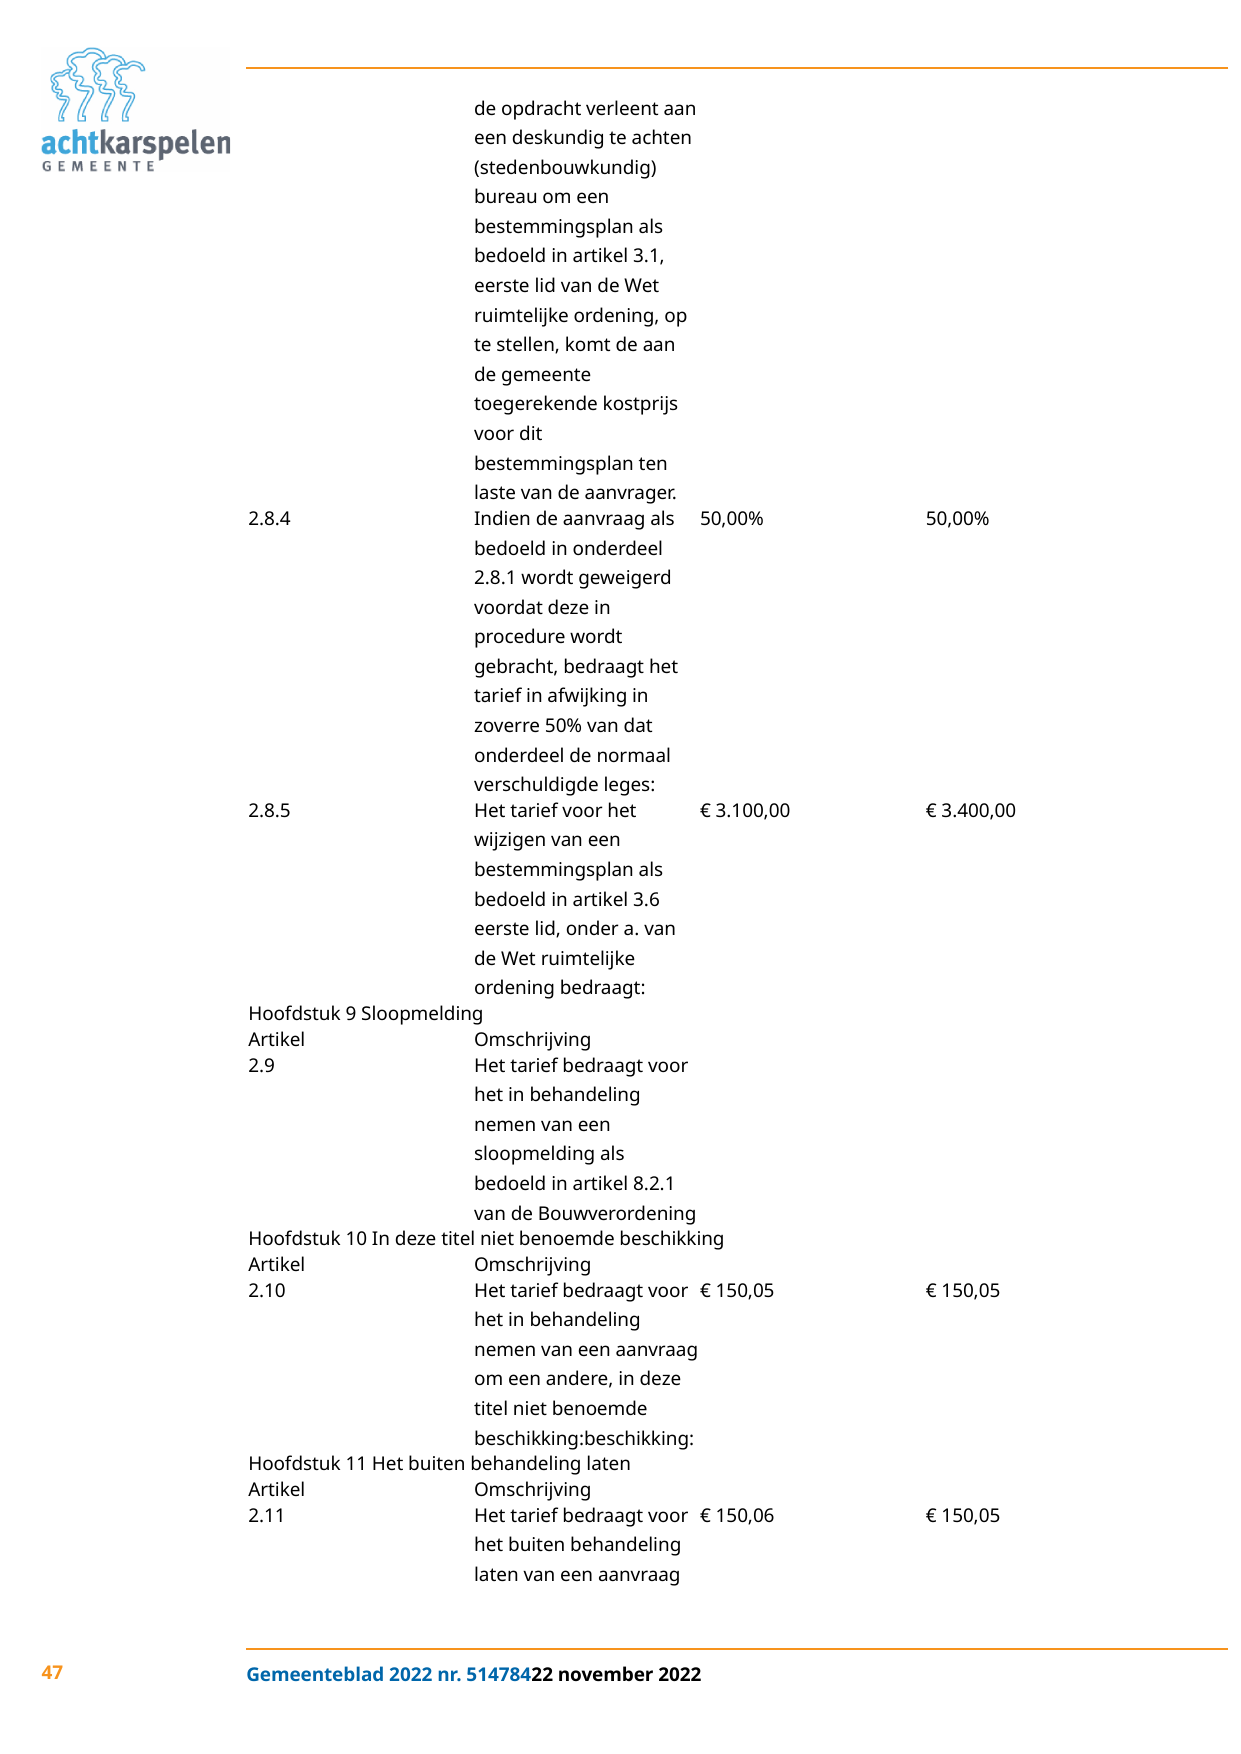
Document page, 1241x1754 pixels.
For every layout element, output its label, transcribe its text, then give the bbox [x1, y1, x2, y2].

table_cell 50,00% [926, 505, 1152, 797]
table_cell Indien de aanvraag als bedoeld in onderdeel 2.8.1 wordt geweigerd voordat deze in procedure wordt gebracht, bedraagt het tarief in afwijking in zoverre 50% van dat onderdeel de normaal verschuldigde leges: [474, 505, 700, 797]
table_cell [926, 1476, 1152, 1502]
table_cell Omschrijving [474, 1251, 700, 1277]
table_cell [926, 1052, 1152, 1225]
table_cell € 3.100,00 [700, 797, 926, 1000]
table_cell de opdracht verleent aan een deskundig te achten (stedenbouwkundig) bureau om een bestemmingsplan als bedoeld in artikel 3.1, eerste lid van de Wet ruimtelijke ordening, op te stellen, komt de aan de gemeente toegerekende kostprijs voor dit bestemmingsplan ten laste van de aanvrager. [474, 95, 700, 505]
table_cell Artikel [248, 1251, 474, 1277]
table_cell 50,00% [700, 505, 926, 797]
table_cell Omschrijving [474, 1476, 700, 1502]
table_cell [700, 1476, 926, 1502]
table_cell [700, 95, 926, 505]
table_cell 2.11 [248, 1502, 474, 1587]
table_cell Het tarief voor het wijzigen van een bestemmingsplan als bedoeld in artikel 3.6 eerste lid, onder a. van de Wet ruimtelijke ordening bedraagt: [474, 797, 700, 1000]
table_cell 2.9 [248, 1052, 474, 1225]
table_cell [700, 1052, 926, 1225]
table_cell Het tarief bedraagt voor het in behandeling nemen van een aanvraag om een andere, in deze titel niet benoemde beschikking:beschikking: [474, 1277, 700, 1451]
table_cell Artikel [248, 1476, 474, 1502]
table_cell Hoofdstuk 9 Sloopmelding [248, 1000, 1152, 1026]
table_cell [926, 1026, 1152, 1052]
table_cell Artikel [248, 1026, 474, 1052]
table_cell Hoofdstuk 11 Het buiten behandeling laten [248, 1451, 1152, 1476]
table_cell [700, 1026, 926, 1052]
table_cell € 3.400,00 [926, 797, 1152, 1000]
table_cell € 150,05 [700, 1277, 926, 1451]
table_cell 2.8.4 [248, 505, 474, 797]
table_cell € 150,06 [700, 1502, 926, 1587]
picture [41, 47, 231, 172]
table_cell [926, 95, 1152, 505]
table_cell 2.10 [248, 1277, 474, 1451]
table_cell € 150,05 [926, 1277, 1152, 1451]
table_cell 2.8.5 [248, 797, 474, 1000]
table_cell [248, 95, 474, 505]
table_cell Het tarief bedraagt voor het in behandeling nemen van een sloopmelding als bedoeld in artikel 8.2.1 van de Bouwverordening [474, 1052, 700, 1225]
table_cell Het tarief bedraagt voor het buiten behandeling laten van een aanvraag [474, 1502, 700, 1587]
table_cell € 150,05 [926, 1502, 1152, 1587]
table_cell [700, 1251, 926, 1277]
table_cell Hoofdstuk 10 In deze titel niet benoemde beschikking [248, 1225, 1152, 1251]
table_cell [926, 1251, 1152, 1277]
table_cell Omschrijving [474, 1026, 700, 1052]
